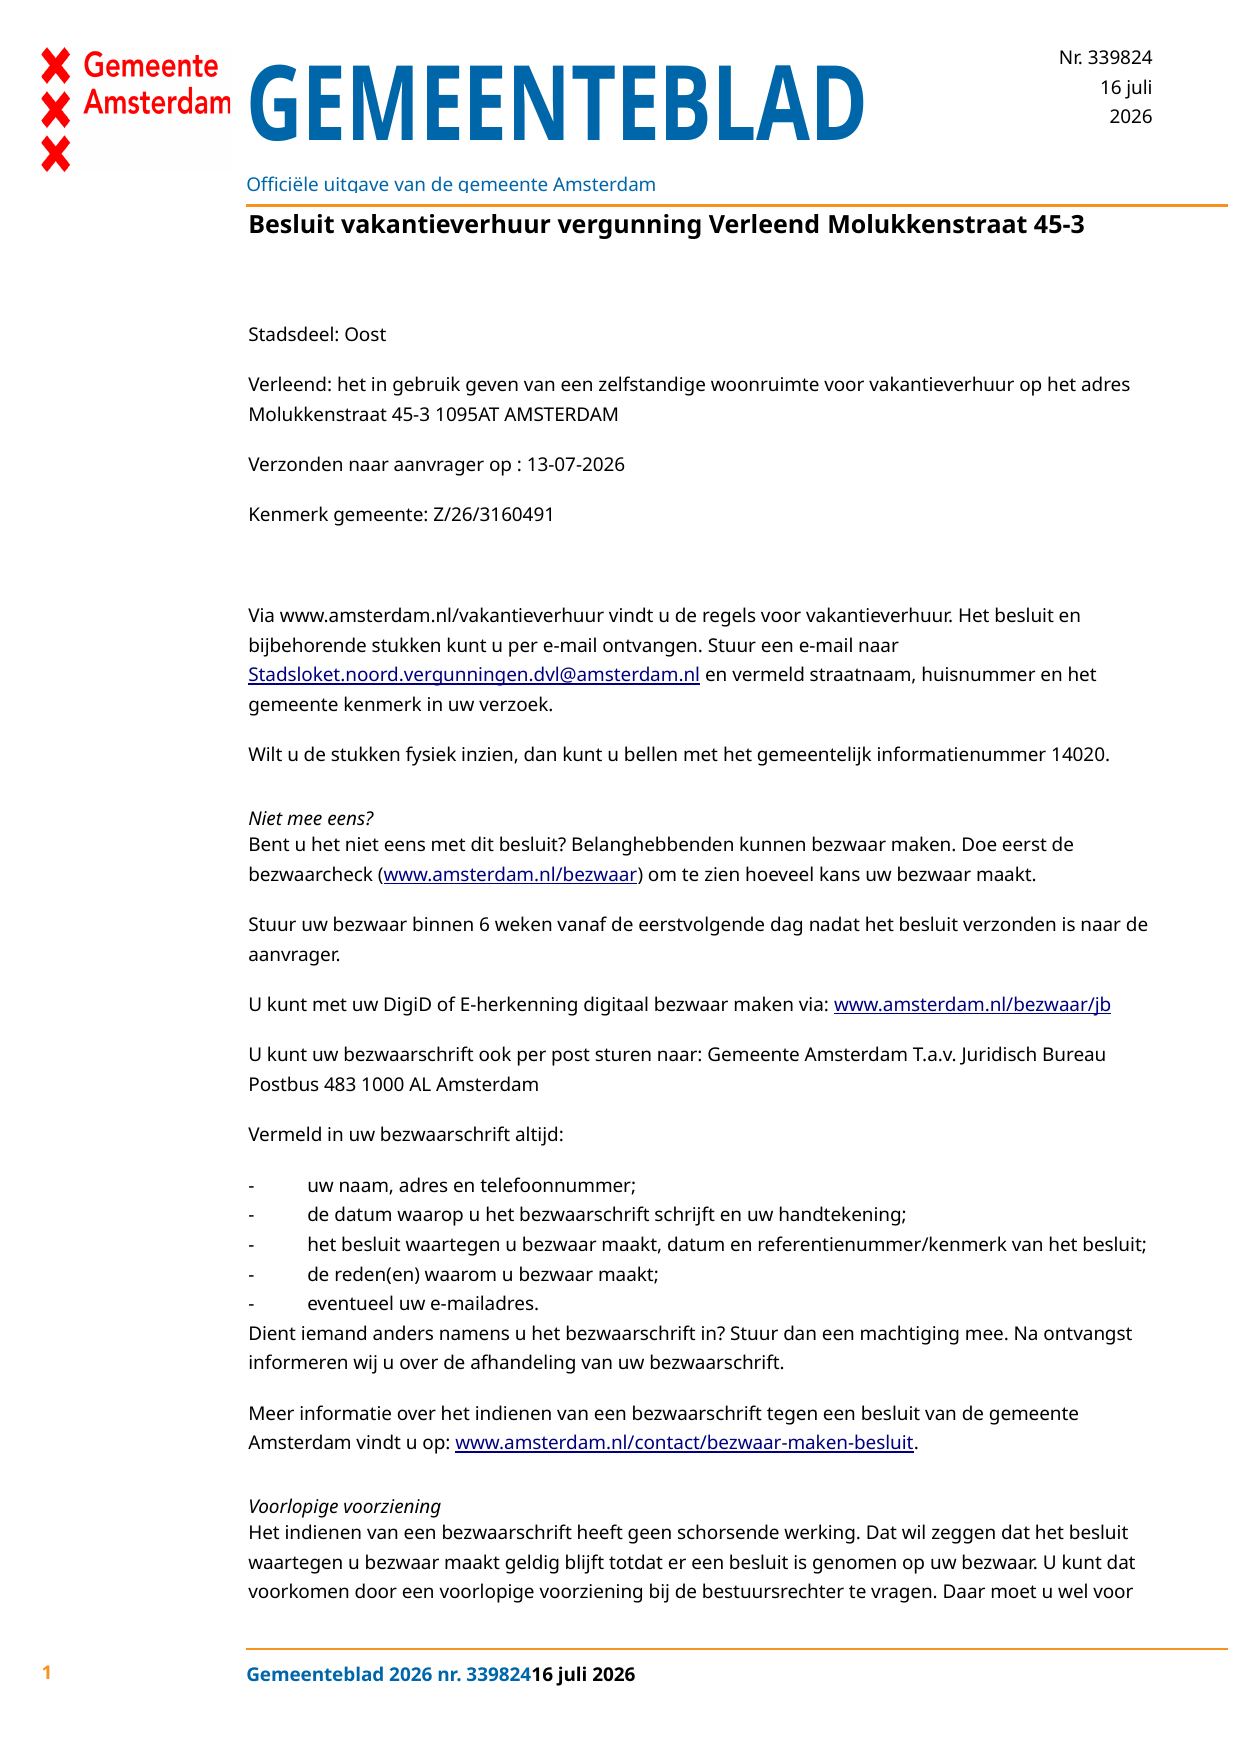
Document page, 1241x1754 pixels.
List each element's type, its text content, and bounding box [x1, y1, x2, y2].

text Bent u het niet eens met dit besluit? Belanghebbenden kunnen bezwaar maken. Doe eerst de bezwaarcheck (www.amsterdam.nl/bezwaar) om te zien hoeveel kans uw bezwaar maakt. [248, 831, 1152, 887]
text Het indienen van een bezwaarschrift heeft geen schorsende werking. Dat wil zeggen dat het besluit waartegen u bezwaar maakt geldig blijft totdat er een besluit is genomen op uw bezwaar. U kunt dat voorkomen door een voorlopige voorziening bij de bestuursrechter te vragen. Daar moet u wel voor [248, 1519, 1152, 1604]
list de datum waarop u het bezwaarschrift schrijft en uw handtekening; [248, 1202, 1152, 1227]
list uw naam, adres en telefoonnummer; [248, 1172, 1152, 1198]
text Kenmerk gemeente: Z/26/3160491 [248, 502, 1152, 527]
text Verzonden naar aanvrager op : 13-07-2026 [248, 451, 1152, 477]
text Dient iemand anders namens u het bezwaarschrift in? Stuur dan een machtiging mee. Na ontvangst informeren wij u over de afhandeling van uw bezwaarschrift. [248, 1320, 1152, 1375]
list het besluit waartegen u bezwaar maakt, datum en referentienummer/kenmerk van het besluit; [248, 1231, 1152, 1257]
list de reden(en) waarom u bezwaar maakt; [248, 1261, 1152, 1287]
text Besluit vakantieverhuur vergunning Verleend Molukkenstraat 45-3 [248, 207, 1152, 241]
picture [41, 47, 231, 172]
list eventueel uw e-mailadres. [248, 1290, 1152, 1316]
text Wilt u de stukken fysiek inzien, dan kunt u bellen met het gemeentelijk informatienummer 14020. [248, 742, 1152, 767]
text Vermeld in uw bezwaarschrift altijd: [248, 1122, 1152, 1147]
text Voorlopige voorziening [248, 1493, 1152, 1519]
text U kunt uw bezwaarschrift ook per post sturen naar: Gemeente Amsterdam T.a.v. Juridisch Bureau Postbus 483 1000 AL Amsterdam [248, 1042, 1152, 1097]
text Via www.amsterdam.nl/vakantieverhuur vindt u de regels voor vakantieverhuur. Het besluit en bijbehorende stukken kunt u per e-mail ontvangen. Stuur een e-mail naar Stadsloket.noord.vergunningen.dvl@amsterdam.nl en vermeld straatnaam, huisnummer en het gemeente kenmerk in uw verzoek. [248, 602, 1152, 717]
text U kunt met uw DigiD of E-herkenning digitaal bezwaar maken via: www.amsterdam.nl/bezwaar/jb [248, 991, 1152, 1017]
text Niet mee eens? [248, 806, 1152, 831]
text Stuur uw bezwaar binnen 6 weken vanaf de eerstvolgende dag nadat het besluit verzonden is naar de aanvrager. [248, 911, 1152, 967]
text Verleend: het in gebruik geven van een zelfstandige woonruimte voor vakantieverhuur op het adres Molukkenstraat 45-3 1095AT AMSTERDAM [248, 371, 1152, 426]
text Meer informatie over het indienen van een bezwaarschrift tegen een besluit van de gemeente Amsterdam vindt u op: www.amsterdam.nl/contact/bezwaar-maken-besluit. [248, 1400, 1152, 1455]
text Stadsdeel: Oost [248, 321, 1152, 346]
